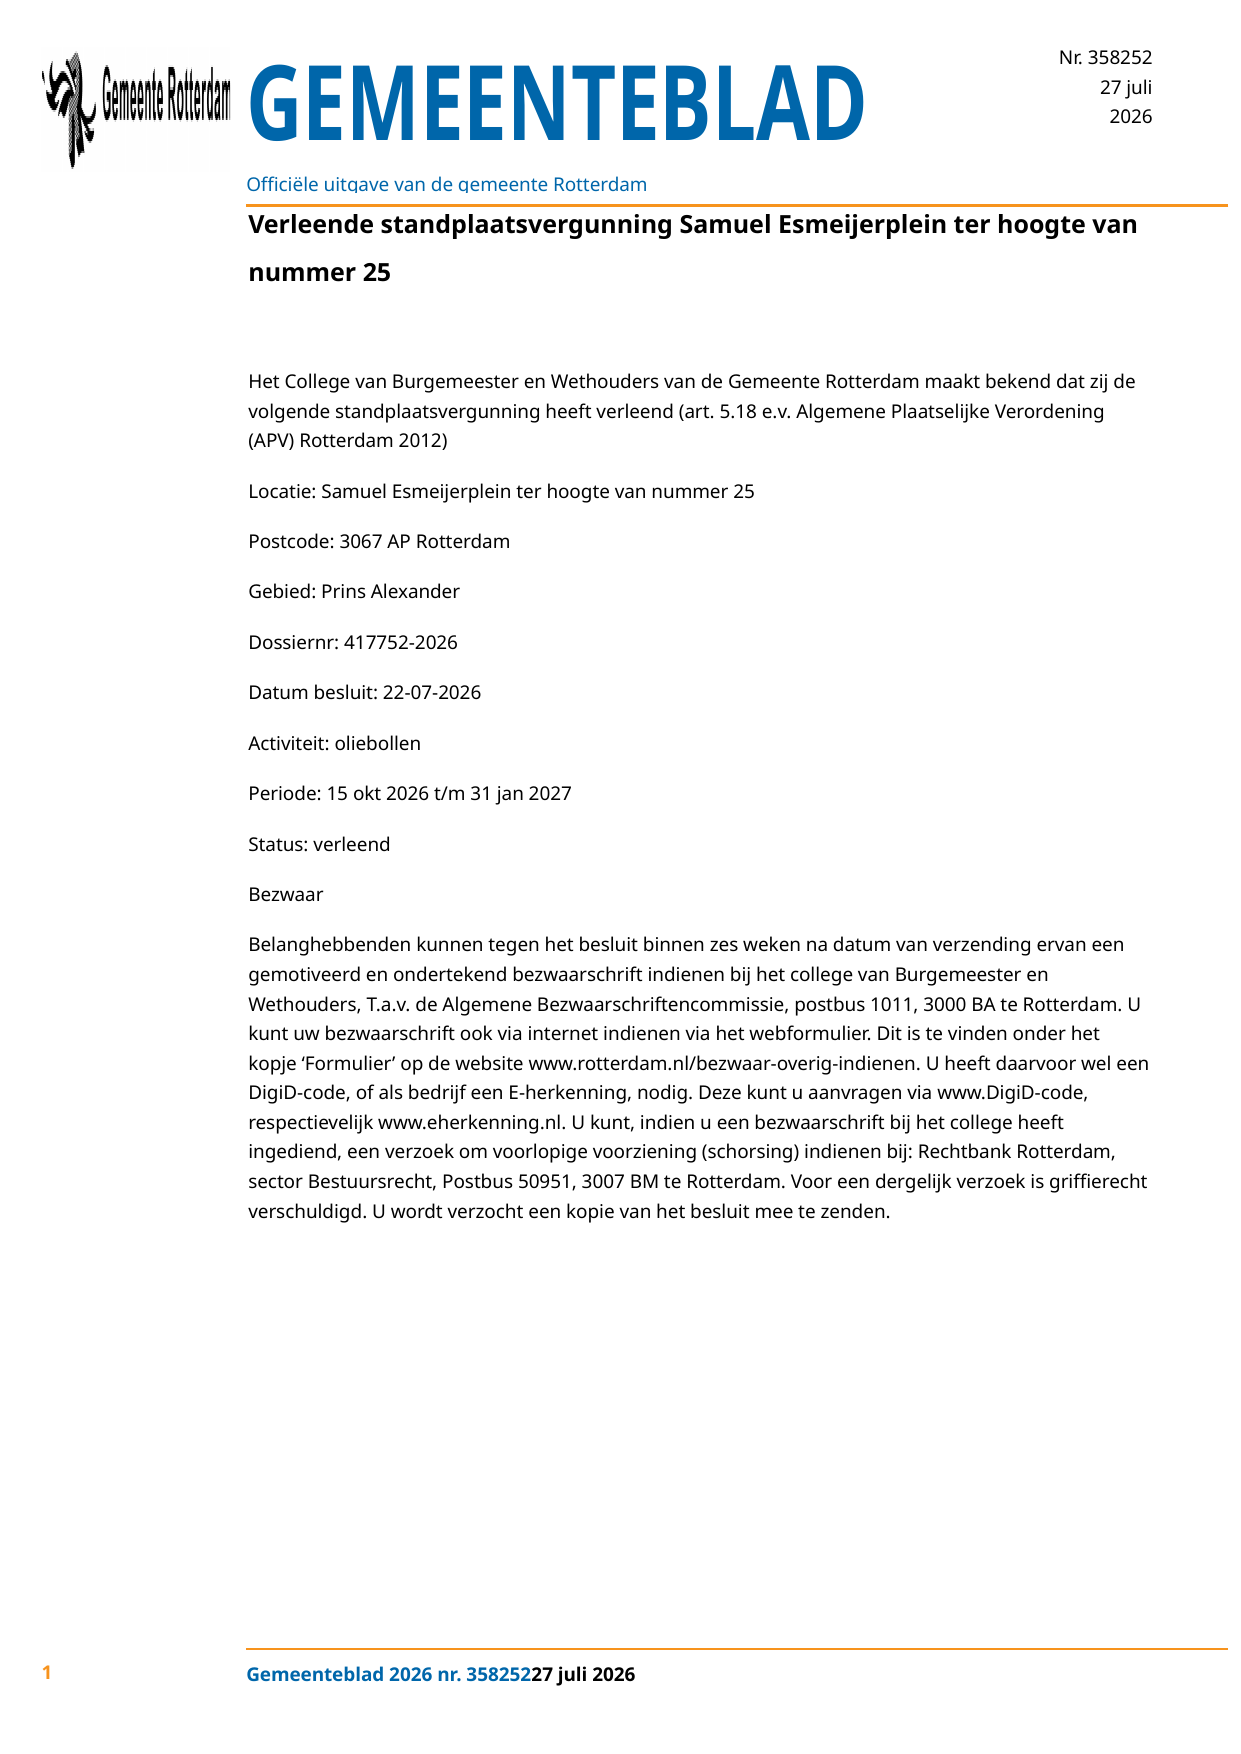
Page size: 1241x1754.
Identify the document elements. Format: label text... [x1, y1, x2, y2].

text Belanghebbenden kunnen tegen het besluit binnen zes weken na datum van verzending ervan een gemotiveerd en ondertekend bezwaarschrift indienen bij het college van Burgemeester en Wethouders, T.a.v. de Algemene Bezwaarschriftencommissie, postbus 1011, 3000 BA te Rotterdam. U kunt uw bezwaarschrift ook via internet indienen via het webformulier. Dit is te vinden onder het kopje ‘Formulier’ op de website www.rotterdam.nl/bezwaar-overig-indienen. U heeft daarvoor wel een DigiD-code, of als bedrijf een E-herkenning, nodig. Deze kunt u aanvragen via www.DigiD-code, respectievelijk www.eherkenning.nl. U kunt, indien u een bezwaarschrift bij het college heeft ingediend, een verzoek om voorlopige voorziening (schorsing) indienen bij: Rechtbank Rotterdam, sector Bestuursrecht, Postbus 50951, 3007 BM te Rotterdam. Voor een dergelijk verzoek is griffierecht verschuldigd. U wordt verzocht een kopie van het besluit mee te zenden. [248, 932, 1152, 1224]
text Periode: 15 okt 2026 t/m 31 jan 2027 [248, 780, 1152, 806]
text Postcode: 3067 AP Rotterdam [248, 528, 1152, 554]
text Datum besluit: 22-07-2026 [248, 679, 1152, 705]
text Bezwaar [248, 881, 1152, 907]
text Het College van Burgemeester en Wethouders van de Gemeente Rotterdam maakt bekend dat zij de volgende standplaatsvergunning heeft verleend (art. 5.18 e.v. Algemene Plaatselijke Verordening (APV) Rotterdam 2012) [248, 368, 1152, 453]
text Verleende standplaatsvergunning Samuel Esmeijerplein ter hoogte van nummer 25 [248, 207, 1152, 288]
text Dossiernr: 417752-2026 [248, 629, 1152, 655]
text Activiteit: oliebollen [248, 730, 1152, 756]
text Status: verleend [248, 831, 1152, 857]
text Gebied: Prins Alexander [248, 579, 1152, 604]
text Locatie: Samuel Esmeijerplein ter hoogte van nummer 25 [248, 478, 1152, 504]
picture [41, 47, 231, 172]
